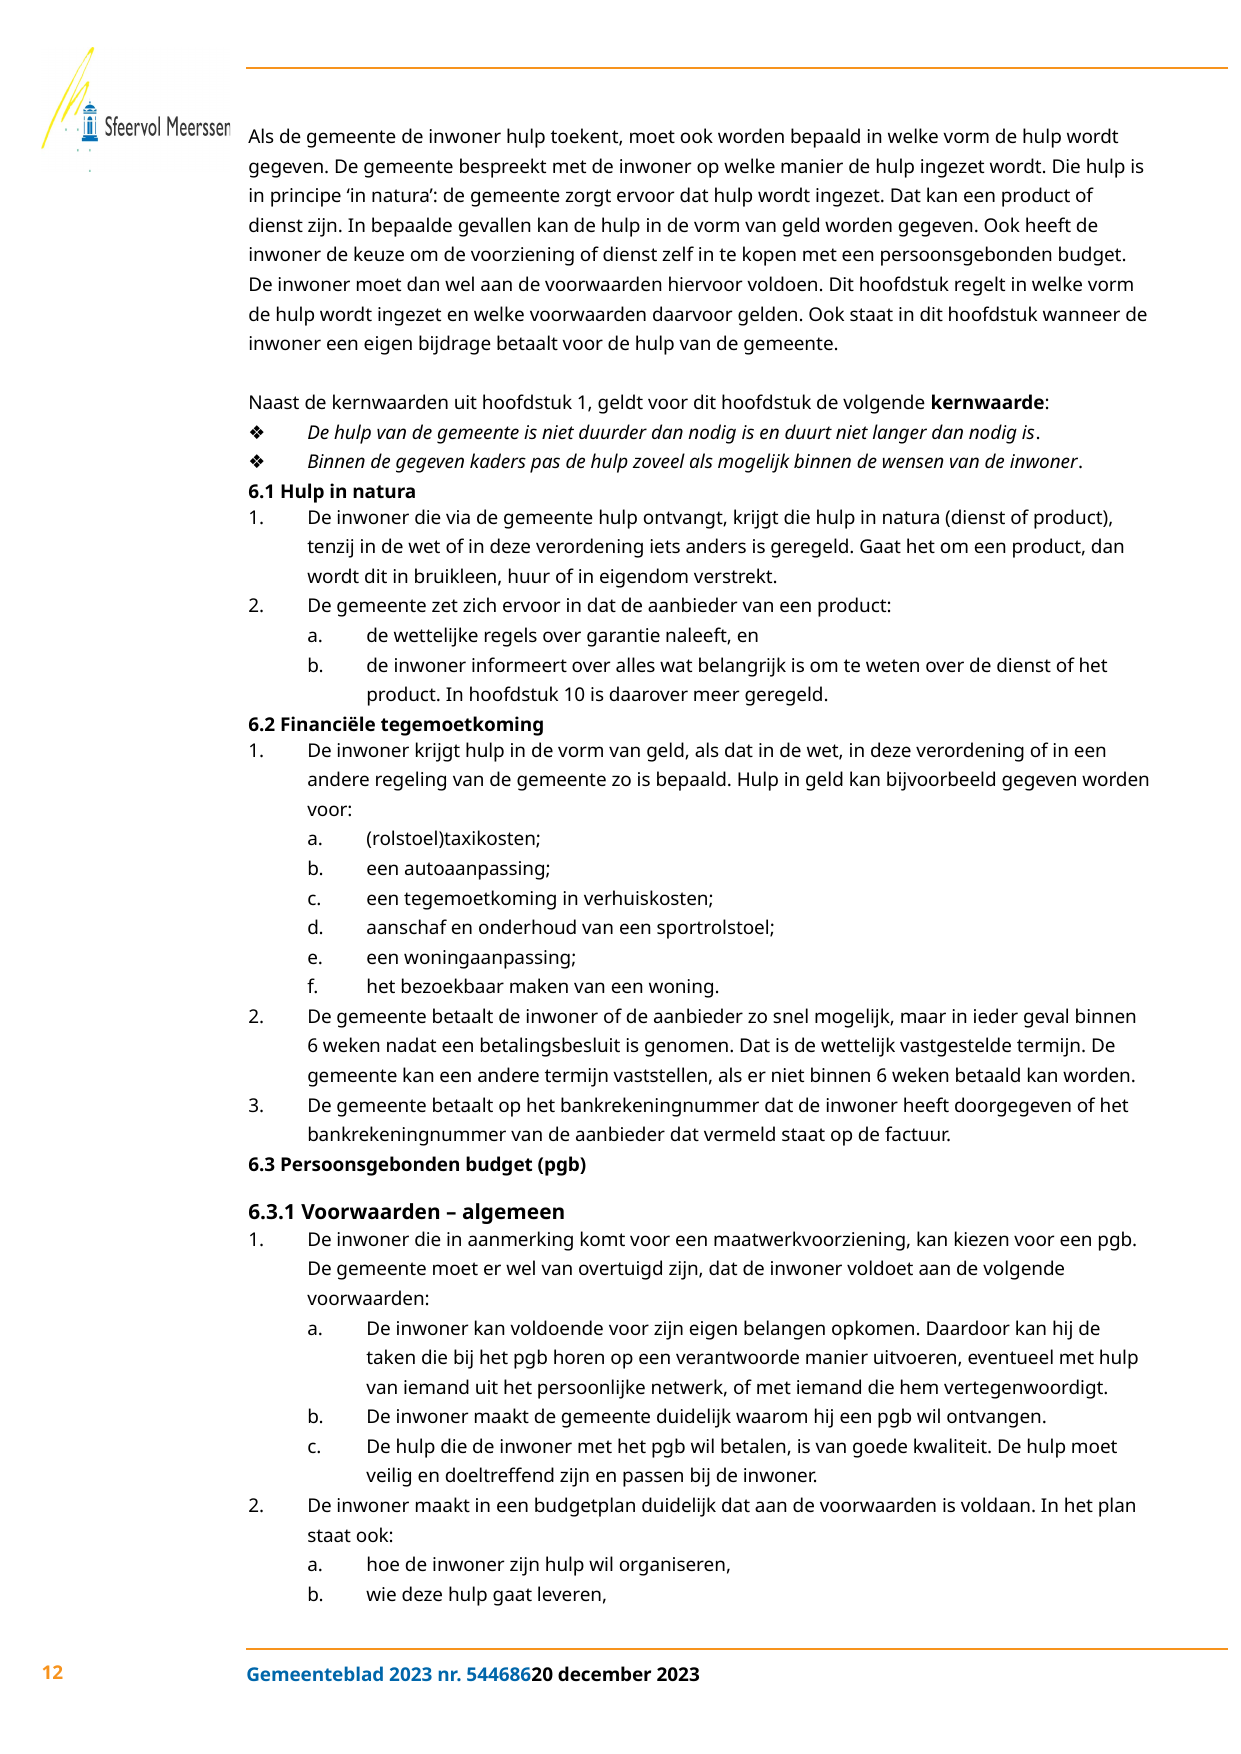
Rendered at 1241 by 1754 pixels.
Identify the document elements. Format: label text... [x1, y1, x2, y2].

text Als de gemeente de inwoner hulp toekent, moet ook worden bepaald in welke vorm de hulp wordt gegeven. De gemeente bespreekt met de inwoner op welke manier de hulp ingezet wordt. Die hulp is in principe ‘in natura’: de gemeente zorgt ervoor dat hulp wordt ingezet. Dat kan een product of dienst zijn. In bepaalde gevallen kan de hulp in de vorm van geld worden gegeven. Ook heeft de inwoner de keuze om de voorziening of dienst zelf in te kopen met een persoonsgebonden budget. De inwoner moet dan wel aan de voorwaarden hiervoor voldoen. Dit hoofdstuk regelt in welke vorm de hulp wordt ingezet en welke voorwaarden daarvoor gelden. Ook staat in dit hoofdstuk wanneer de inwoner een eigen bijdrage betaalt voor de hulp van de gemeente. [248, 123, 1152, 356]
text 6.3 Persoonsgebonden budget (pgb) [248, 1151, 1152, 1177]
list De gemeente betaalt de inwoner of de aanbieder zo snel mogelijk, maar in ieder geval binnen 6 weken nadat een betalingsbesluit is genomen. Dat is de wettelijk vastgestelde termijn. De gemeente kan een andere termijn vaststellen, als er niet binnen 6 weken betaald kan worden. [248, 1003, 1152, 1088]
list aanschaf en onderhoud van een sportrolstoel; [307, 914, 1152, 940]
list De inwoner kan voldoende voor zijn eigen belangen opkomen. Daardoor kan hij de taken die bij het pgb horen op een verantwoorde manier uitvoeren, eventueel met hulp van iemand uit het persoonlijke netwerk, of met iemand die hem vertegenwoordigt. [307, 1315, 1152, 1399]
list (rolstoel)taxikosten; [307, 826, 1152, 851]
list de inwoner informeert over alles wat belangrijk is om te weten over de dienst of het product. In hoofdstuk 10 is daarover meer geregeld. [307, 652, 1152, 707]
list De inwoner maakt in een budgetplan duidelijk dat aan de voorwaarden is voldaan. In het plan staat ook: [248, 1492, 1152, 1547]
list De gemeente zet zich ervoor in dat de aanbieder van een product: [248, 593, 1152, 618]
list De gemeente betaalt op het bankrekeningnummer dat de inwoner heeft doorgegeven of het bankrekeningnummer van de aanbieder dat vermeld staat op de factuur. [248, 1092, 1152, 1147]
list wie deze hulp gaat leveren, [307, 1581, 1152, 1607]
list een woningaanpassing; [307, 944, 1152, 969]
picture [41, 47, 231, 172]
text 6.3.1 Voorwaarden – algemeen [248, 1197, 1152, 1226]
list De inwoner die via de gemeente hulp ontvangt, krijgt die hulp in natura (dienst of product), tenzij in de wet of in deze verordening iets anders is geregeld. Gaat het om een product, dan wordt dit in bruikleen, huur of in eigendom verstrekt. [248, 504, 1152, 589]
text 6.1 Hulp in natura [248, 478, 1152, 504]
list De inwoner maakt de gemeente duidelijk waarom hij een pgb wil ontvangen. [307, 1403, 1152, 1429]
list Binnen de gegeven kaders pas de hulp zoveel als mogelijk binnen de wensen van de inwoner. [248, 449, 1152, 474]
list een tegemoetkoming in verhuiskosten; [307, 885, 1152, 910]
list De inwoner die in aanmerking komt voor een maatwerkvoorziening, kan kiezen voor een pgb. De gemeente moet er wel van overtuigd zijn, dat de inwoner voldoet aan de volgende voorwaarden: [248, 1226, 1152, 1311]
list de wettelijke regels over garantie naleeft, en [307, 622, 1152, 648]
list een autoaanpassing; [307, 855, 1152, 881]
text 6.2 Financiële tegemoetkoming [248, 711, 1152, 737]
list De hulp van de gemeente is niet duurder dan nodig is en duurt niet langer dan nodig is. [248, 419, 1152, 445]
list De inwoner krijgt hulp in de vorm van geld, als dat in de wet, in deze verordening of in een andere regeling van de gemeente zo is bepaald. Hulp in geld kan bijvoorbeeld gegeven worden voor: [248, 737, 1152, 822]
list het bezoekbaar maken van een woning. [307, 973, 1152, 999]
list De hulp die de inwoner met het pgb wil betalen, is van goede kwaliteit. De hulp moet veilig en doeltreffend zijn en passen bij de inwoner. [307, 1433, 1152, 1488]
list hoe de inwoner zijn hulp wil organiseren, [307, 1551, 1152, 1577]
text Naast de kernwaarden uit hoofdstuk 1, geldt voor dit hoofdstuk de volgende kernwaarde: [248, 389, 1152, 415]
